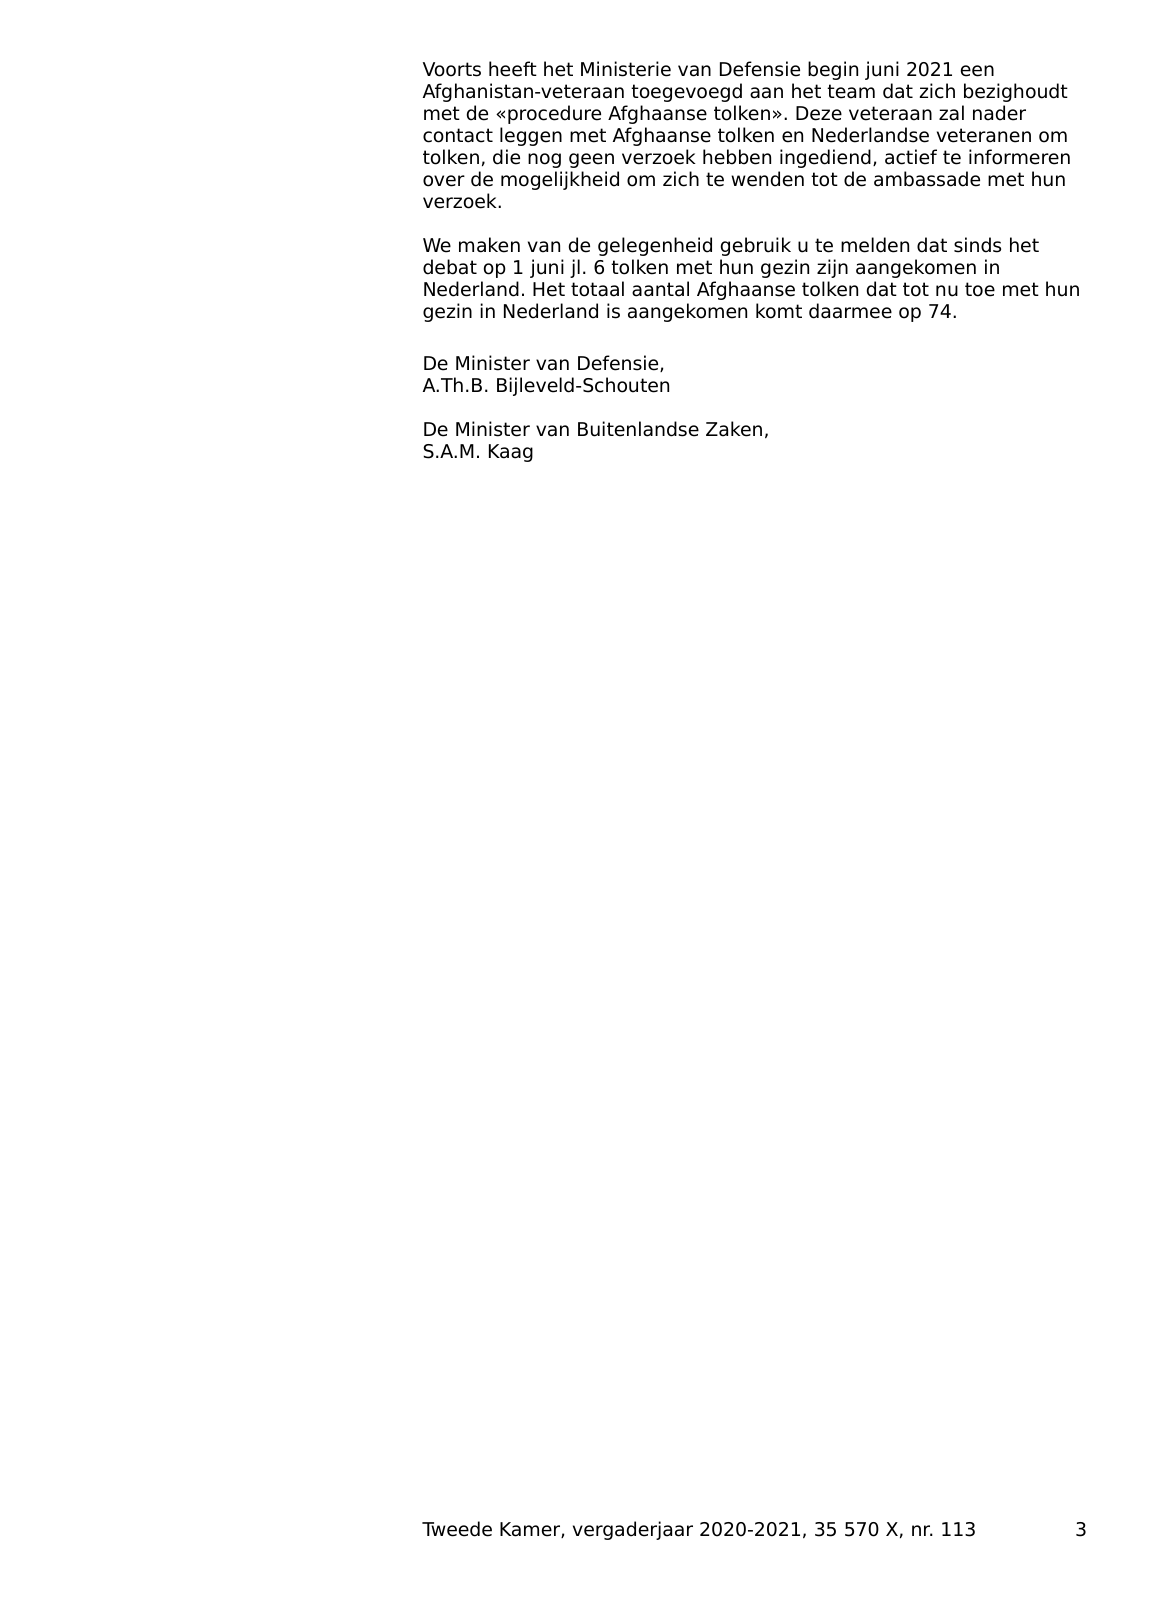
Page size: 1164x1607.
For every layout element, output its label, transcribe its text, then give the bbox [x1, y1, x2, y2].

text Voorts heeft het Ministerie van Defensie begin juni 2021 een Afghanistan-veteraan toegevoegd aan het team dat zich bezighoudt met de «procedure Afghaanse tolken». Deze veteraan zal nader contact leggen met Afghaanse tolken en Nederlandse veteranen om tolken, die nog geen verzoek hebben ingediend, actief te informeren over de mogelijkheid om zich te wenden tot de ambassade met hun verzoek. [422, 59, 1087, 213]
text De Minister van Defensie, A.Th.B. Bijleveld-Schouten [422, 353, 1087, 397]
text De Minister van Buitenlandse Zaken, S.A.M. Kaag [422, 419, 1087, 463]
text We maken van de gelegenheid gebruik u te melden dat sinds het debat op 1 juni jl. 6 tolken met hun gezin zijn aangekomen in Nederland. Het totaal aantal Afghaanse tolken dat tot nu toe met hun gezin in Nederland is aangekomen komt daarmee op 74. [422, 235, 1087, 323]
